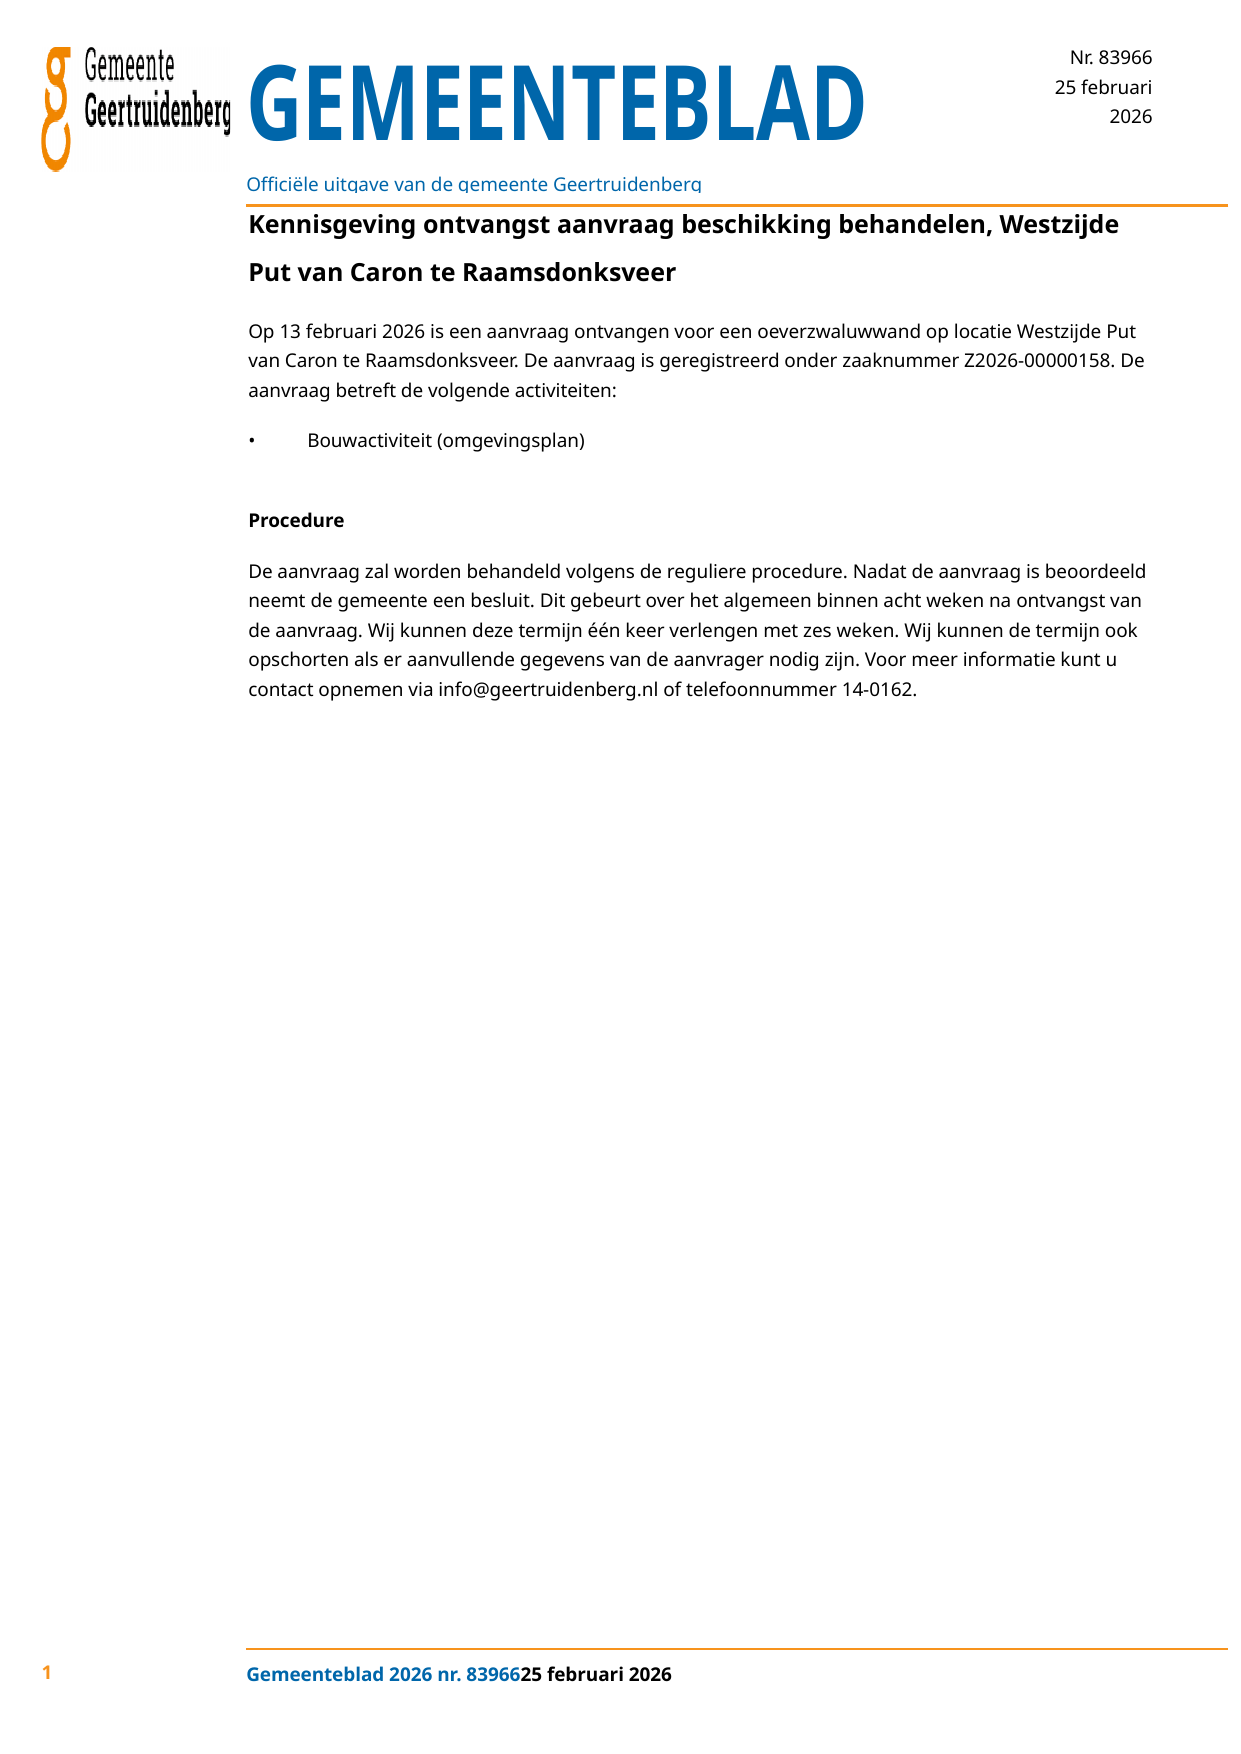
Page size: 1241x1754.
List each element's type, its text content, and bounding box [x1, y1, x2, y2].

text Op 13 februari 2026 is een aanvraag ontvangen voor een oeverzwaluwwand op locatie Westzijde Put van Caron te Raamsdonksveer. De aanvraag is geregistreerd onder zaaknummer Z2026-00000158. De aanvraag betreft de volgende activiteiten: [248, 318, 1152, 403]
text Procedure [248, 507, 1152, 533]
text De aanvraag zal worden behandeld volgens de reguliere procedure. Nadat de aanvraag is beoordeeld neemt de gemeente een besluit. Dit gebeurt over het algemeen binnen acht weken na ontvangst van de aanvraag. Wij kunnen deze termijn één keer verlengen met zes weken. Wij kunnen de termijn ook opschorten als er aanvullende gegevens van de aanvrager nodig zijn. Voor meer informatie kunt u contact opnemen via info@geertruidenberg.nl of telefoonnummer 14-0162. [248, 558, 1152, 702]
text Kennisgeving ontvangst aanvraag beschikking behandelen, Westzijde Put van Caron te Raamsdonksveer [248, 207, 1152, 288]
picture [41, 47, 231, 172]
list Bouwactiviteit (omgevingsplan) [248, 427, 1152, 453]
